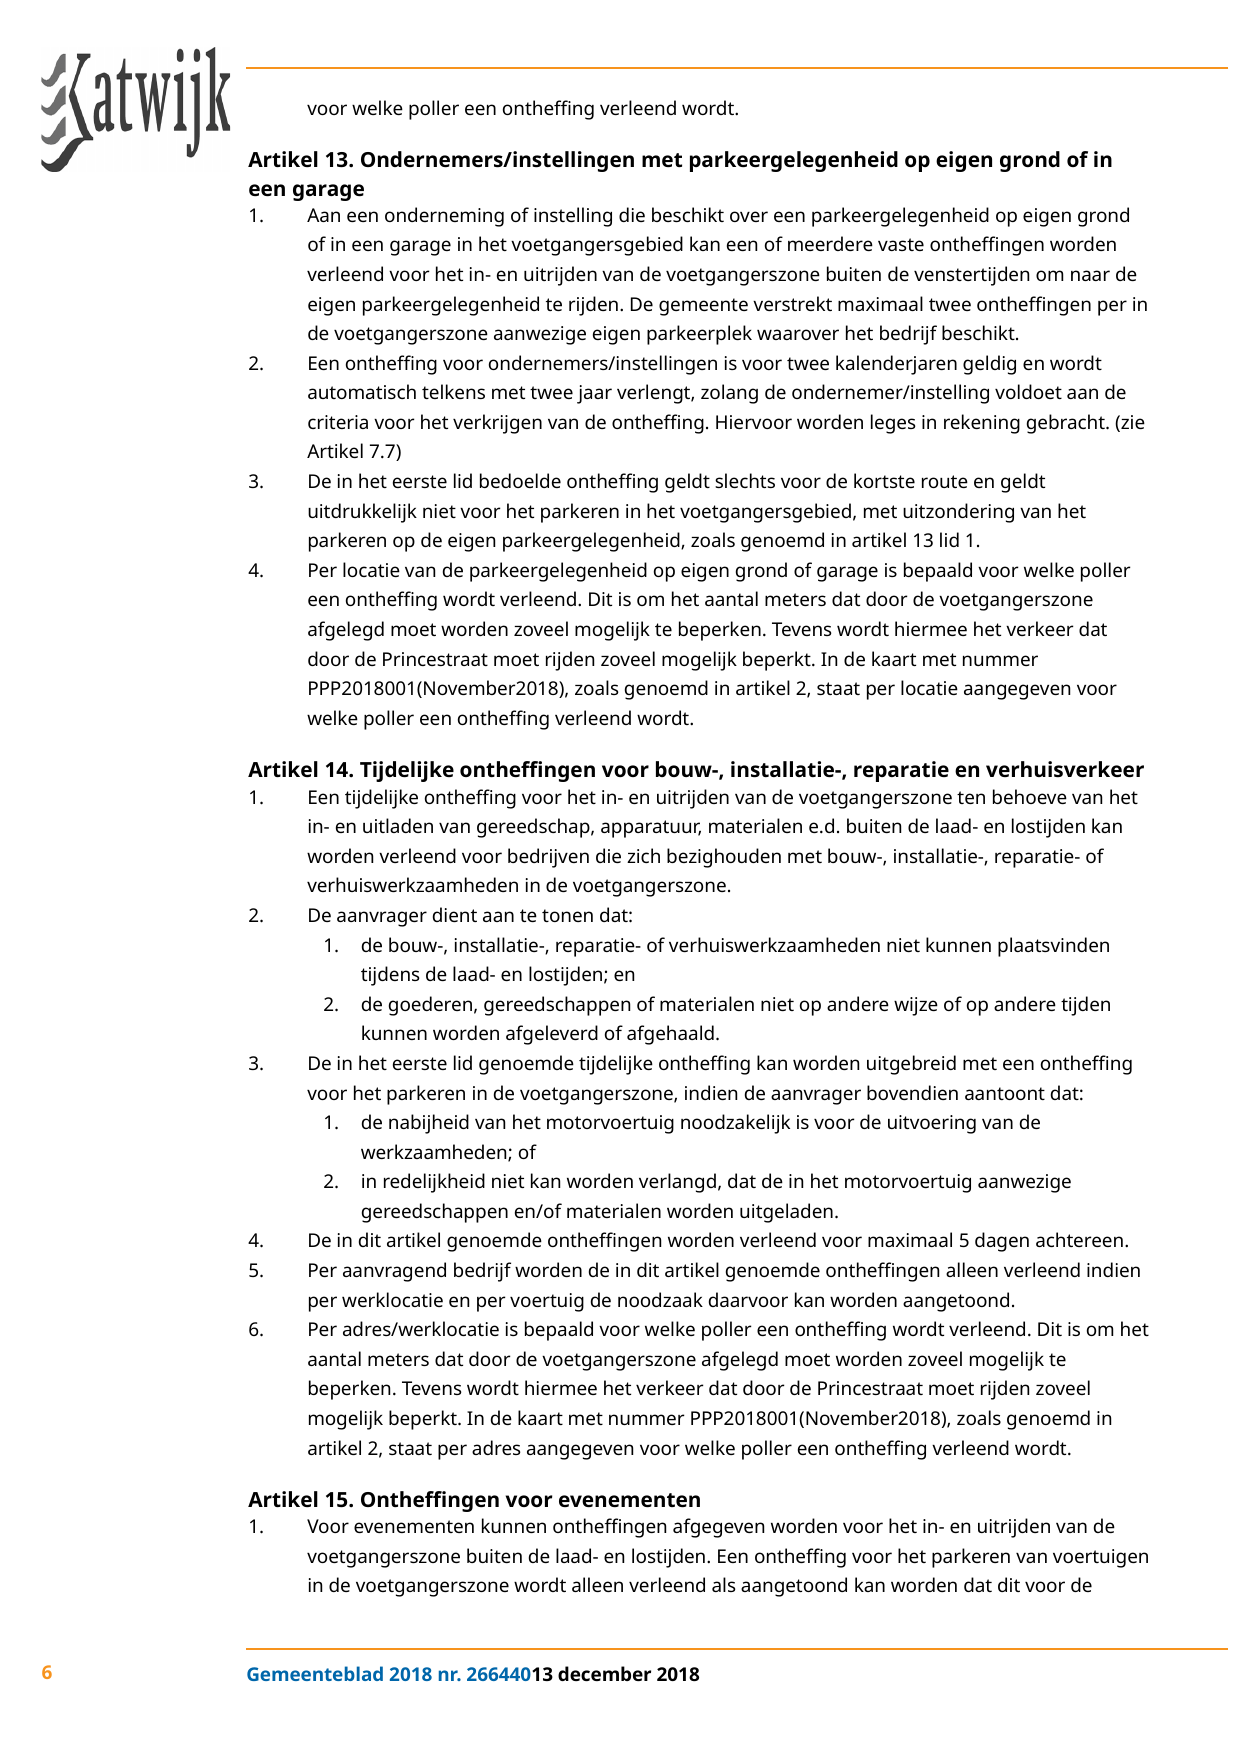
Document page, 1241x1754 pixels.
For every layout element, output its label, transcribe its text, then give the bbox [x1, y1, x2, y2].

list voor welke poller een ontheffing verleend wordt. [248, 95, 1152, 121]
list De aanvrager dient aan te tonen dat: [248, 902, 1152, 928]
list de bouw-, installatie-, reparatie- of verhuiswerkzaamheden niet kunnen plaatsvinden tijdens de laad- en lostijden; en [323, 932, 1152, 987]
list in redelijkheid niet kan worden verlangd, dat de in het motorvoertuig aanwezige gereedschappen en/of materialen worden uitgeladen. [323, 1168, 1152, 1224]
list Aan een onderneming of instelling die beschikt over een parkeergelegenheid op eigen grond of in een garage in het voetgangersgebied kan een of meerdere vaste ontheffingen worden verleend voor het in- en uitrijden van de voetgangerszone buiten de venstertijden om naar de eigen parkeergelegenheid te rijden. De gemeente verstrekt maximaal twee ontheffingen per in de voetgangerszone aanwezige eigen parkeerplek waarover het bedrijf beschikt. [248, 202, 1152, 346]
list De in dit artikel genoemde ontheffingen worden verleend voor maximaal 5 dagen achtereen. [248, 1228, 1152, 1253]
text Artikel 14. Tijdelijke ontheffingen voor bouw-, installatie-, reparatie en verhuisverkeer [248, 755, 1152, 784]
list De in het eerste lid genoemde tijdelijke ontheffing kan worden uitgebreid met een ontheffing voor het parkeren in de voetgangerszone, indien de aanvrager bovendien aantoont dat: [248, 1050, 1152, 1105]
text Artikel 13. Ondernemers/instellingen met parkeergelegenheid op eigen grond of in een garage [248, 145, 1152, 202]
list Een ontheffing voor ondernemers/instellingen is voor twee kalenderjaren geldig en wordt automatisch telkens met twee jaar verlengt, zolang de ondernemer/instelling voldoet aan de criteria voor het verkrijgen van de ontheffing. Hiervoor worden leges in rekening gebracht. (zie Artikel 7.7) [248, 350, 1152, 464]
list Per adres/werklocatie is bepaald voor welke poller een ontheffing wordt verleend. Dit is om het aantal meters dat door de voetgangerszone afgelegd moet worden zoveel mogelijk te beperken. Tevens wordt hiermee het verkeer dat door de Princestraat moet rijden zoveel mogelijk beperkt. In de kaart met nummer PPP2018001(November2018), zoals genoemd in artikel 2, staat per adres aangegeven voor welke poller een ontheffing verleend wordt. [248, 1316, 1152, 1460]
list De in het eerste lid bedoelde ontheffing geldt slechts voor de kortste route en geldt uitdrukkelijk niet voor het parkeren in het voetgangersgebied, met uitzondering van het parkeren op de eigen parkeergelegenheid, zoals genoemd in artikel 13 lid 1. [248, 468, 1152, 553]
list de goederen, gereedschappen of materialen niet op andere wijze of op andere tijden kunnen worden afgeleverd of afgehaald. [323, 991, 1152, 1046]
list Per locatie van de parkeergelegenheid op eigen grond of garage is bepaald voor welke poller een ontheffing wordt verleend. Dit is om het aantal meters dat door de voetgangerszone afgelegd moet worden zoveel mogelijk te beperken. Tevens wordt hiermee het verkeer dat door de Princestraat moet rijden zoveel mogelijk beperkt. In de kaart met nummer PPP2018001(November2018), zoals genoemd in artikel 2, staat per locatie aangegeven voor welke poller een ontheffing verleend wordt. [248, 557, 1152, 731]
list Voor evenementen kunnen ontheffingen afgegeven worden voor het in- en uitrijden van de voetgangerszone buiten de laad- en lostijden. Een ontheffing voor het parkeren van voertuigen in de voetgangerszone wordt alleen verleend als aangetoond kan worden dat dit voor de [248, 1513, 1152, 1598]
picture [41, 47, 231, 172]
text Artikel 15. Ontheffingen voor evenementen [248, 1485, 1152, 1513]
list Per aanvragend bedrijf worden de in dit artikel genoemde ontheffingen alleen verleend indien per werklocatie en per voertuig de noodzaak daarvoor kan worden aangetoond. [248, 1257, 1152, 1312]
list Een tijdelijke ontheffing voor het in- en uitrijden van de voetgangerszone ten behoeve van het in- en uitladen van gereedschap, apparatuur, materialen e.d. buiten de laad- en lostijden kan worden verleend voor bedrijven die zich bezighouden met bouw-, installatie-, reparatie- of verhuiswerkzaamheden in de voetgangerszone. [248, 784, 1152, 898]
list de nabijheid van het motorvoertuig noodzakelijk is voor de uitvoering van de werkzaamheden; of [323, 1109, 1152, 1164]
